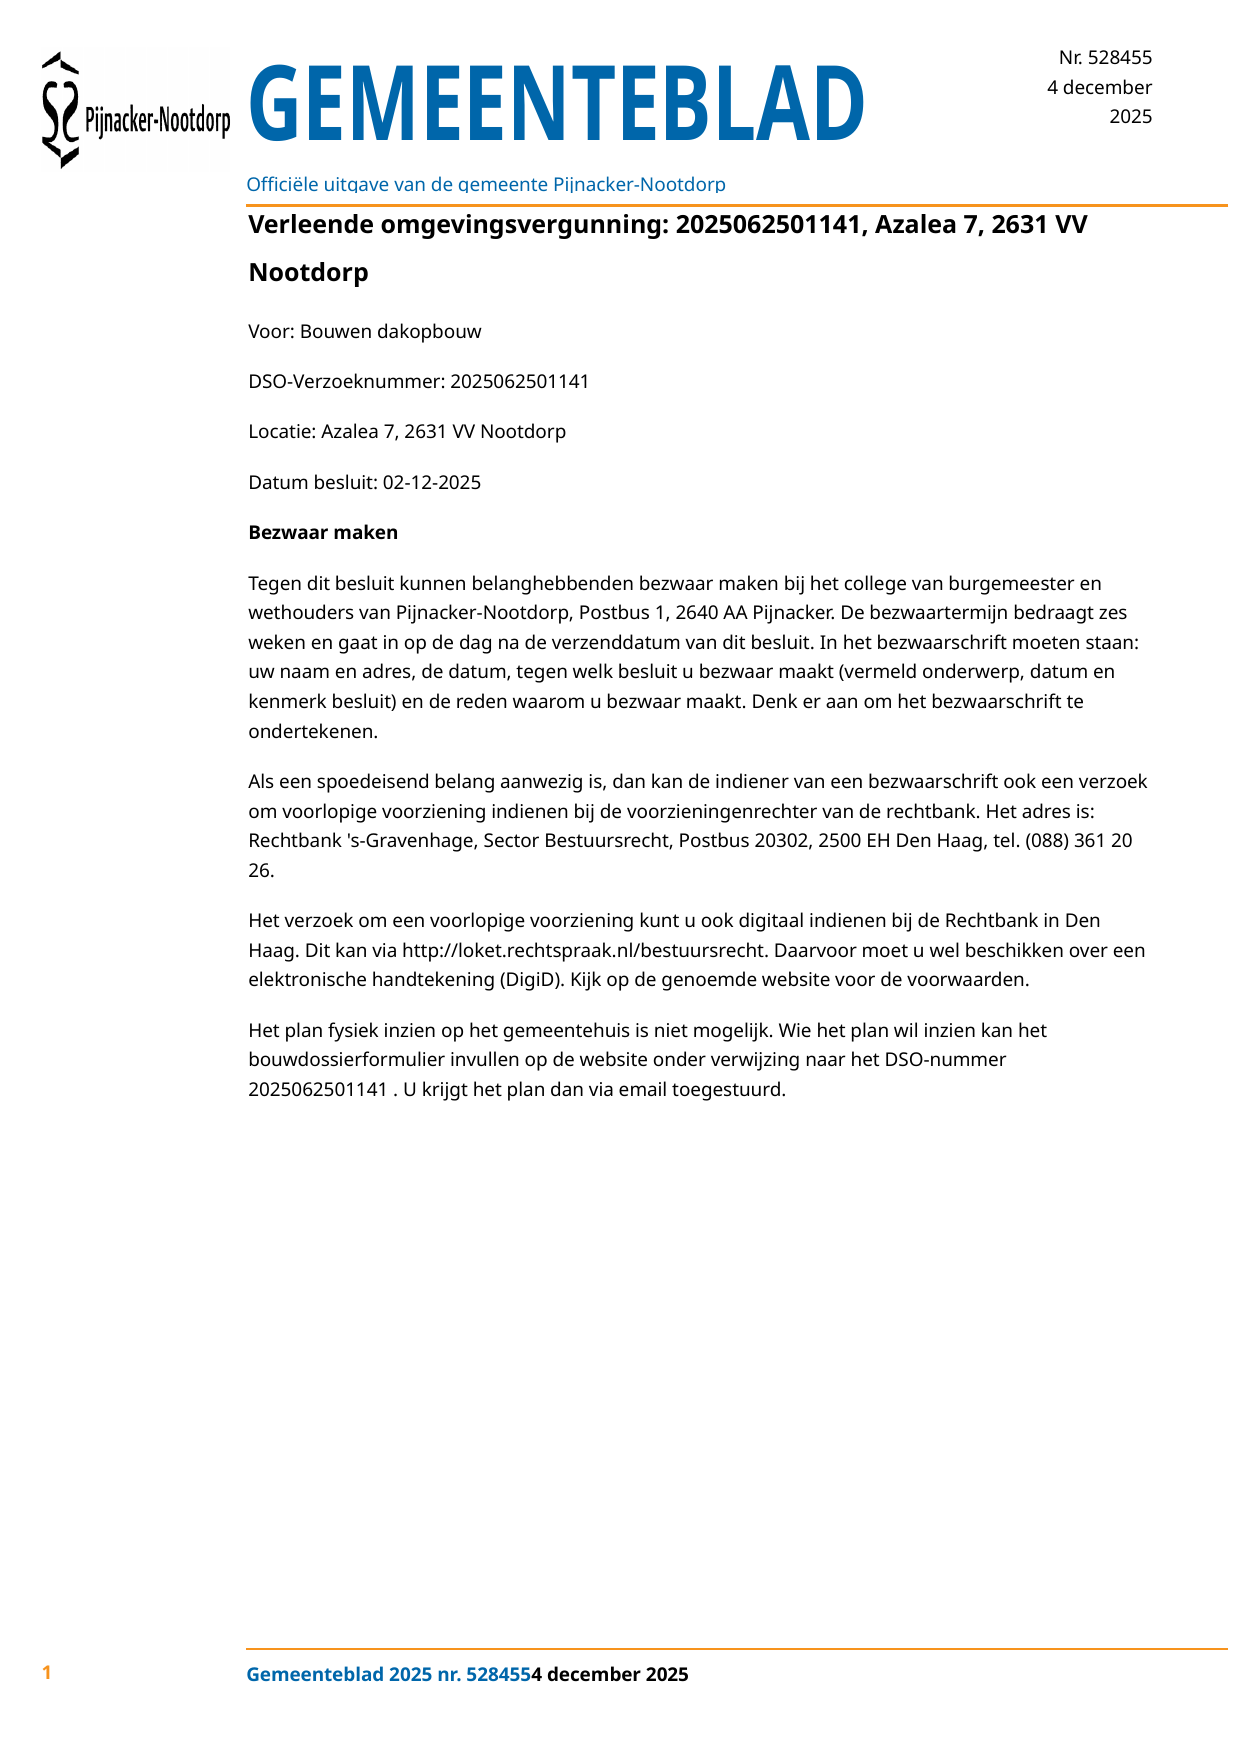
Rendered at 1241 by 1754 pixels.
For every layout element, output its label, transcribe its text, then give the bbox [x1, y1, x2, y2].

text Als een spoedeisend belang aanwezig is, dan kan de indiener van een bezwaarschrift ook een verzoek om voorlopige voorziening indienen bij de voorzieningenrechter van de rechtbank. Het adres is: Rechtbank 's-Gravenhage, Sector Bestuursrecht, Postbus 20302, 2500 EH Den Haag, tel. (088) 361 20 26. [248, 768, 1152, 883]
text Locatie: Azalea 7, 2631 VV Nootdorp [248, 419, 1152, 444]
text Bezwaar maken [248, 519, 1152, 545]
text Voor: Bouwen dakopbouw [248, 318, 1152, 344]
text Het verzoek om een voorlopige voorziening kunt u ook digitaal indienen bij de Rechtbank in Den Haag. Dit kan via http://loket.rechtspraak.nl/bestuursrecht. Daarvoor moet u wel beschikken over een elektronische handtekening (DigiD). Kijk op de genoemde website voor de voorwaarden. [248, 907, 1152, 992]
text Verleende omgevingsvergunning: 2025062501141, Azalea 7, 2631 VV Nootdorp [248, 207, 1152, 288]
text Het plan fysiek inzien op het gemeentehuis is niet mogelijk. Wie het plan wil inzien kan het bouwdossierformulier invullen op de website onder verwijzing naar het DSO-nummer 2025062501141 . U krijgt het plan dan via email toegestuurd. [248, 1017, 1152, 1102]
text Datum besluit: 02-12-2025 [248, 469, 1152, 495]
picture [41, 47, 231, 172]
text Tegen dit besluit kunnen belanghebbenden bezwaar maken bij het college van burgemeester en wethouders van Pijnacker-Nootdorp, Postbus 1, 2640 AA Pijnacker. De bezwaartermijn bedraagt zes weken en gaat in op de dag na de verzenddatum van dit besluit. In het bezwaarschrift moeten staan: uw naam en adres, de datum, tegen welk besluit u bezwaar maakt (vermeld onderwerp, datum en kenmerk besluit) en de reden waarom u bezwaar maakt. Denk er aan om het bezwaarschrift te ondertekenen. [248, 570, 1152, 744]
text DSO-Verzoeknummer: 2025062501141 [248, 368, 1152, 394]
